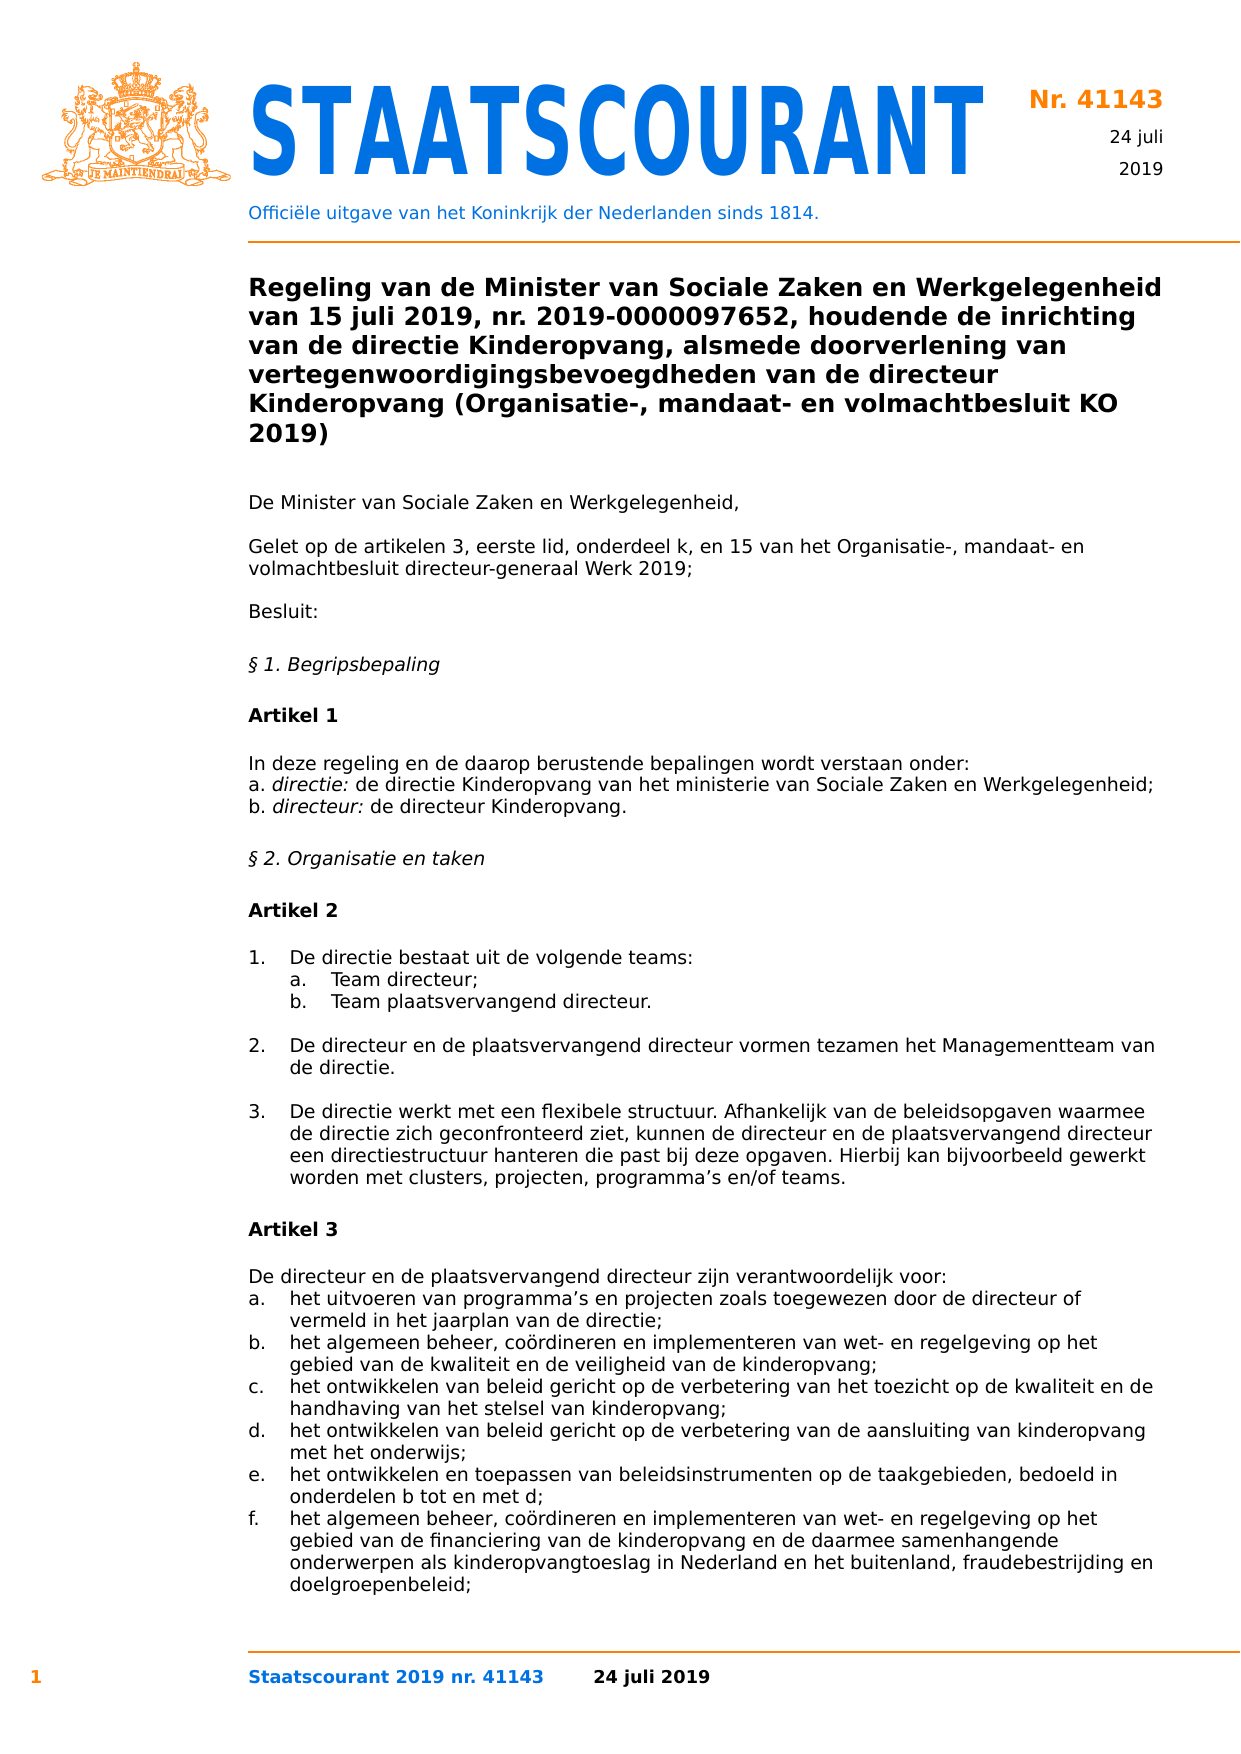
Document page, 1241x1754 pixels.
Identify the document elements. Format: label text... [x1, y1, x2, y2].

text f. het algemeen beheer, coördineren en implementeren van wet- en regelgeving op het gebied van de financiering van de kinderopvang en de daarmee samenhangende onderwerpen als kinderopvangtoeslag in Nederland en het buitenland, fraudebestrijding en doelgroepenbeleid; [248, 1508, 1163, 1596]
text Gelet op de artikelen 3, eerste lid, onderdeel k, en 15 van het Organisatie-, mandaat- en volmachtbesluit directeur-generaal Werk 2019; [248, 536, 1163, 579]
table_header STAATSCOURANT [248, 62, 998, 203]
text b. directeur: de directeur Kinderopvang. [248, 796, 1163, 818]
text De directeur en de plaatsvervangend directeur zijn verantwoordelijk voor: [248, 1266, 1163, 1288]
subtitle § 2. Organisatie en taken [248, 848, 1163, 870]
table_cell Officiële uitgave van het Koninkrijk der Nederlanden sinds 1814. [248, 203, 1240, 241]
text d. het ontwikkelen van beleid gericht op de verbetering van de aansluiting van kinderopvang met het onderwijs; [248, 1420, 1163, 1464]
picture [41, 62, 231, 186]
text a. Team directeur; [289, 969, 1163, 991]
text a. directie: de directie Kinderopvang van het ministerie van Sociale Zaken en Werkgelegenheid; [248, 774, 1163, 796]
text 1. De directie bestaat uit de volgende teams: [248, 947, 1163, 969]
text 2. De directeur en de plaatsvervangend directeur vormen tezamen het Managementteam van de directie. [248, 1035, 1163, 1079]
text De Minister van Sociale Zaken en Werkgelegenheid, [248, 492, 1163, 514]
text e. het ontwikkelen en toepassen van beleidsinstrumenten op de taakgebieden, bedoeld in onderdelen b tot en met d; [248, 1464, 1163, 1508]
text 3. De directie werkt met een flexibele structuur. Afhankelijk van de beleidsopgaven waarmee de directie zich geconfronteerd ziet, kunnen de directeur en de plaatsvervangend directeur een directiestructuur hanteren die past bij deze opgaven. Hierbij kan bijvoorbeeld gewerkt worden met clusters, projecten, programma’s en/of teams. [248, 1101, 1163, 1189]
subtitle § 1. Begripsbepaling [248, 653, 1163, 675]
table_header [25, 62, 248, 241]
table_cell 24 juli [998, 121, 1240, 153]
subtitle Artikel 3 [248, 1219, 1163, 1241]
text b. Team plaatsvervangend directeur. [289, 991, 1163, 1013]
table_cell 2019 [998, 153, 1240, 203]
text In deze regeling en de daarop berustende bepalingen wordt verstaan onder: [248, 752, 1163, 774]
text b. het algemeen beheer, coördineren en implementeren van wet- en regelgeving op het gebied van de kwaliteit en de veiligheid van de kinderopvang; [248, 1332, 1163, 1376]
text c. het ontwikkelen van beleid gericht op de verbetering van het toezicht op de kwaliteit en de handhaving van het stelsel van kinderopvang; [248, 1376, 1163, 1420]
subtitle Artikel 1 [248, 705, 1163, 727]
table_header Nr. 41143 [998, 62, 1240, 121]
text Besluit: [248, 601, 1163, 623]
text a. het uitvoeren van programma’s en projecten zoals toegewezen door de directeur of vermeld in het jaarplan van de directie; [248, 1288, 1163, 1332]
subtitle Regeling van de Minister van Sociale Zaken en Werkgelegenheid van 15 juli 2019, nr. 2019-0000097652, houdende de inrichting van de directie Kinderopvang, alsmede doorverlening van vertegenwoordigingsbevoegdheden van de directeur Kinderopvang (Organisatie-, mandaat- en volmachtbesluit KO 2019) [248, 273, 1163, 448]
subtitle Artikel 2 [248, 900, 1163, 922]
